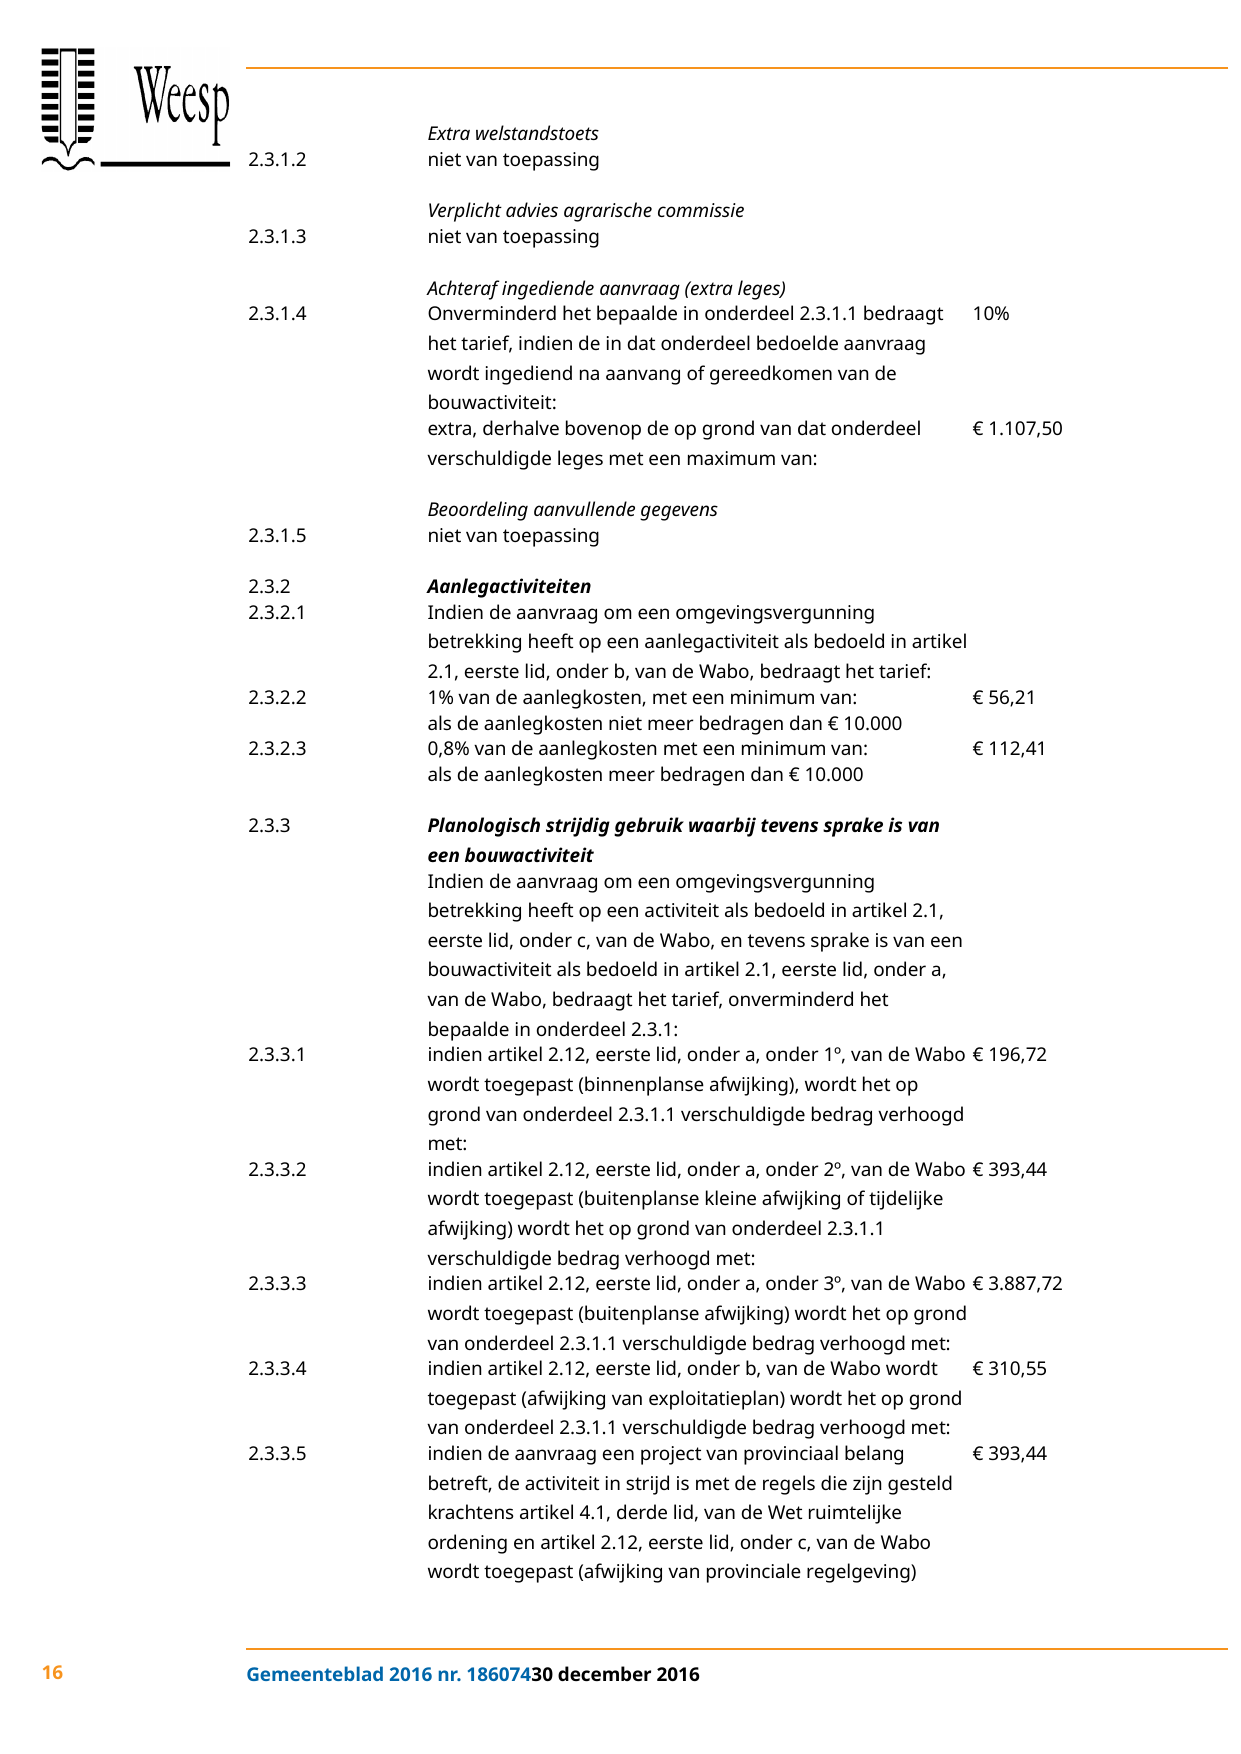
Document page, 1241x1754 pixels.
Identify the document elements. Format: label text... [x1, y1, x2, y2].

table_cell 2.3.1.2 [248, 146, 427, 172]
table_cell indien de aanvraag een project van provinciaal belang betreft, de activiteit in strijd is met de regels die zijn gesteld krachtens artikel 4.1, derde lid, van de Wet ruimtelijke ordening en artikel 2.12, eerste lid, onder c, van de Wabo wordt toegepast (afwijking van provinciale regelgeving) [427, 1440, 972, 1584]
table_cell 2.3.2 [248, 573, 427, 599]
table_cell [973, 548, 1152, 573]
table_cell € 196,72 [973, 1042, 1152, 1156]
table_cell 2.3.3.4 [248, 1355, 427, 1440]
table_cell [248, 470, 427, 496]
table_cell indien artikel 2.12, eerste lid, onder a, onder 1º, van de Wabo wordt toegepast (binnenplanse afwijking), wordt het op grond van onderdeel 2.3.1.1 verschuldigde bedrag verhoogd met: [427, 1042, 972, 1156]
table_cell [973, 172, 1152, 198]
table_cell [248, 249, 427, 275]
table_cell Beoordeling aanvullende gegevens [427, 496, 972, 522]
table_cell als de aanlegkosten niet meer bedragen dan € 10.000 [427, 710, 972, 735]
table_cell € 112,41 [973, 735, 1152, 761]
table_cell € 3.887,72 [973, 1271, 1152, 1355]
table_cell 2.3.1.4 [248, 301, 427, 415]
table_cell [427, 470, 972, 496]
table_cell [248, 121, 427, 146]
table_cell 2.3.1.3 [248, 224, 427, 249]
table_cell 10% [973, 301, 1152, 415]
table_cell [248, 198, 427, 223]
table_cell [973, 522, 1152, 548]
table_cell 2.3.2.2 [248, 684, 427, 710]
table_cell 2.3.3.5 [248, 1440, 427, 1584]
table_cell [973, 470, 1152, 496]
table_cell Extra welstandstoets [427, 121, 972, 146]
table_cell 2.3.2.3 [248, 735, 427, 761]
table_cell [248, 275, 427, 301]
table_cell 2.3.3 [248, 813, 427, 868]
table_cell [248, 95, 427, 121]
table_cell indien artikel 2.12, eerste lid, onder b, van de Wabo wordt toegepast (afwijking van exploitatieplan) wordt het op grond van onderdeel 2.3.1.1 verschuldigde bedrag verhoogd met: [427, 1355, 972, 1440]
table_cell niet van toepassing [427, 146, 972, 172]
table_cell [248, 496, 427, 522]
table_cell Indien de aanvraag om een omgevingsvergunning betrekking heeft op een activiteit als bedoeld in artikel 2.1, eerste lid, onder c, van de Wabo, en tevens sprake is van een bouwactiviteit als bedoeld in artikel 2.1, eerste lid, onder a, van de Wabo, bedraagt het tarief, onverminderd het bepaalde in onderdeel 2.3.1: [427, 868, 972, 1042]
table_cell niet van toepassing [427, 522, 972, 548]
table_cell extra, derhalve bovenop de op grond van dat onderdeel verschuldigde leges met een maximum van: [427, 415, 972, 470]
table_cell € 393,44 [973, 1156, 1152, 1271]
table_cell 0,8% van de aanlegkosten met een minimum van: [427, 735, 972, 761]
table_cell 2.3.3.1 [248, 1042, 427, 1156]
table_cell als de aanlegkosten meer bedragen dan € 10.000 [427, 761, 972, 787]
table_cell [248, 172, 427, 198]
table_cell [248, 787, 427, 813]
table_cell [427, 548, 972, 573]
table_cell indien artikel 2.12, eerste lid, onder a, onder 3º, van de Wabo wordt toegepast (buitenplanse afwijking) wordt het op grond van onderdeel 2.3.1.1 verschuldigde bedrag verhoogd met: [427, 1271, 972, 1355]
table_cell [973, 496, 1152, 522]
table_cell Achteraf ingediende aanvraag (extra leges) [427, 275, 972, 301]
table_cell [248, 548, 427, 573]
table_cell [427, 95, 972, 121]
table_cell indien artikel 2.12, eerste lid, onder a, onder 2º, van de Wabo wordt toegepast (buitenplanse kleine afwijking of tijdelijke afwijking) wordt het op grond van onderdeel 2.3.1.1 verschuldigde bedrag verhoogd met: [427, 1156, 972, 1271]
table_cell [973, 95, 1152, 121]
table_cell [973, 121, 1152, 146]
table_cell [973, 710, 1152, 735]
table_cell [973, 573, 1152, 599]
table_cell [973, 275, 1152, 301]
table_cell € 1.107,50 [973, 415, 1152, 470]
table_cell [248, 761, 427, 787]
table_cell 2.3.2.1 [248, 599, 427, 684]
table_cell [248, 415, 427, 470]
table_cell [973, 813, 1152, 868]
table_cell niet van toepassing [427, 224, 972, 249]
table_cell [973, 868, 1152, 1042]
table_cell 2.3.3.3 [248, 1271, 427, 1355]
table_cell Onverminderd het bepaalde in onderdeel 2.3.1.1 bedraagt het tarief, indien de in dat onderdeel bedoelde aanvraag wordt ingediend na aanvang of gereedkomen van de bouwactiviteit: [427, 301, 972, 415]
table_cell € 56,21 [973, 684, 1152, 710]
table_cell 2.3.1.5 [248, 522, 427, 548]
table_cell € 310,55 [973, 1355, 1152, 1440]
table_cell [973, 249, 1152, 275]
table_cell [973, 224, 1152, 249]
table_cell [973, 198, 1152, 223]
table_cell [973, 787, 1152, 813]
table_cell [248, 868, 427, 1042]
table_cell 2.3.3.2 [248, 1156, 427, 1271]
table_cell [973, 761, 1152, 787]
table_cell [973, 146, 1152, 172]
table_cell [427, 787, 972, 813]
table_cell [427, 172, 972, 198]
table_cell 1% van de aanlegkosten, met een minimum van: [427, 684, 972, 710]
table_cell [248, 710, 427, 735]
picture [41, 47, 231, 172]
table_cell € 393,44 [973, 1440, 1152, 1584]
table_cell Indien de aanvraag om een omgevingsvergunning betrekking heeft op een aanlegactiviteit als bedoeld in artikel 2.1, eerste lid, onder b, van de Wabo, bedraagt het tarief: [427, 599, 972, 684]
table_cell Verplicht advies agrarische commissie [427, 198, 972, 223]
table_cell Planologisch strijdig gebruik waarbij tevens sprake is van een bouwactiviteit [427, 813, 972, 868]
table_cell [973, 599, 1152, 684]
table_cell [427, 249, 972, 275]
table_cell Aanlegactiviteiten [427, 573, 972, 599]
